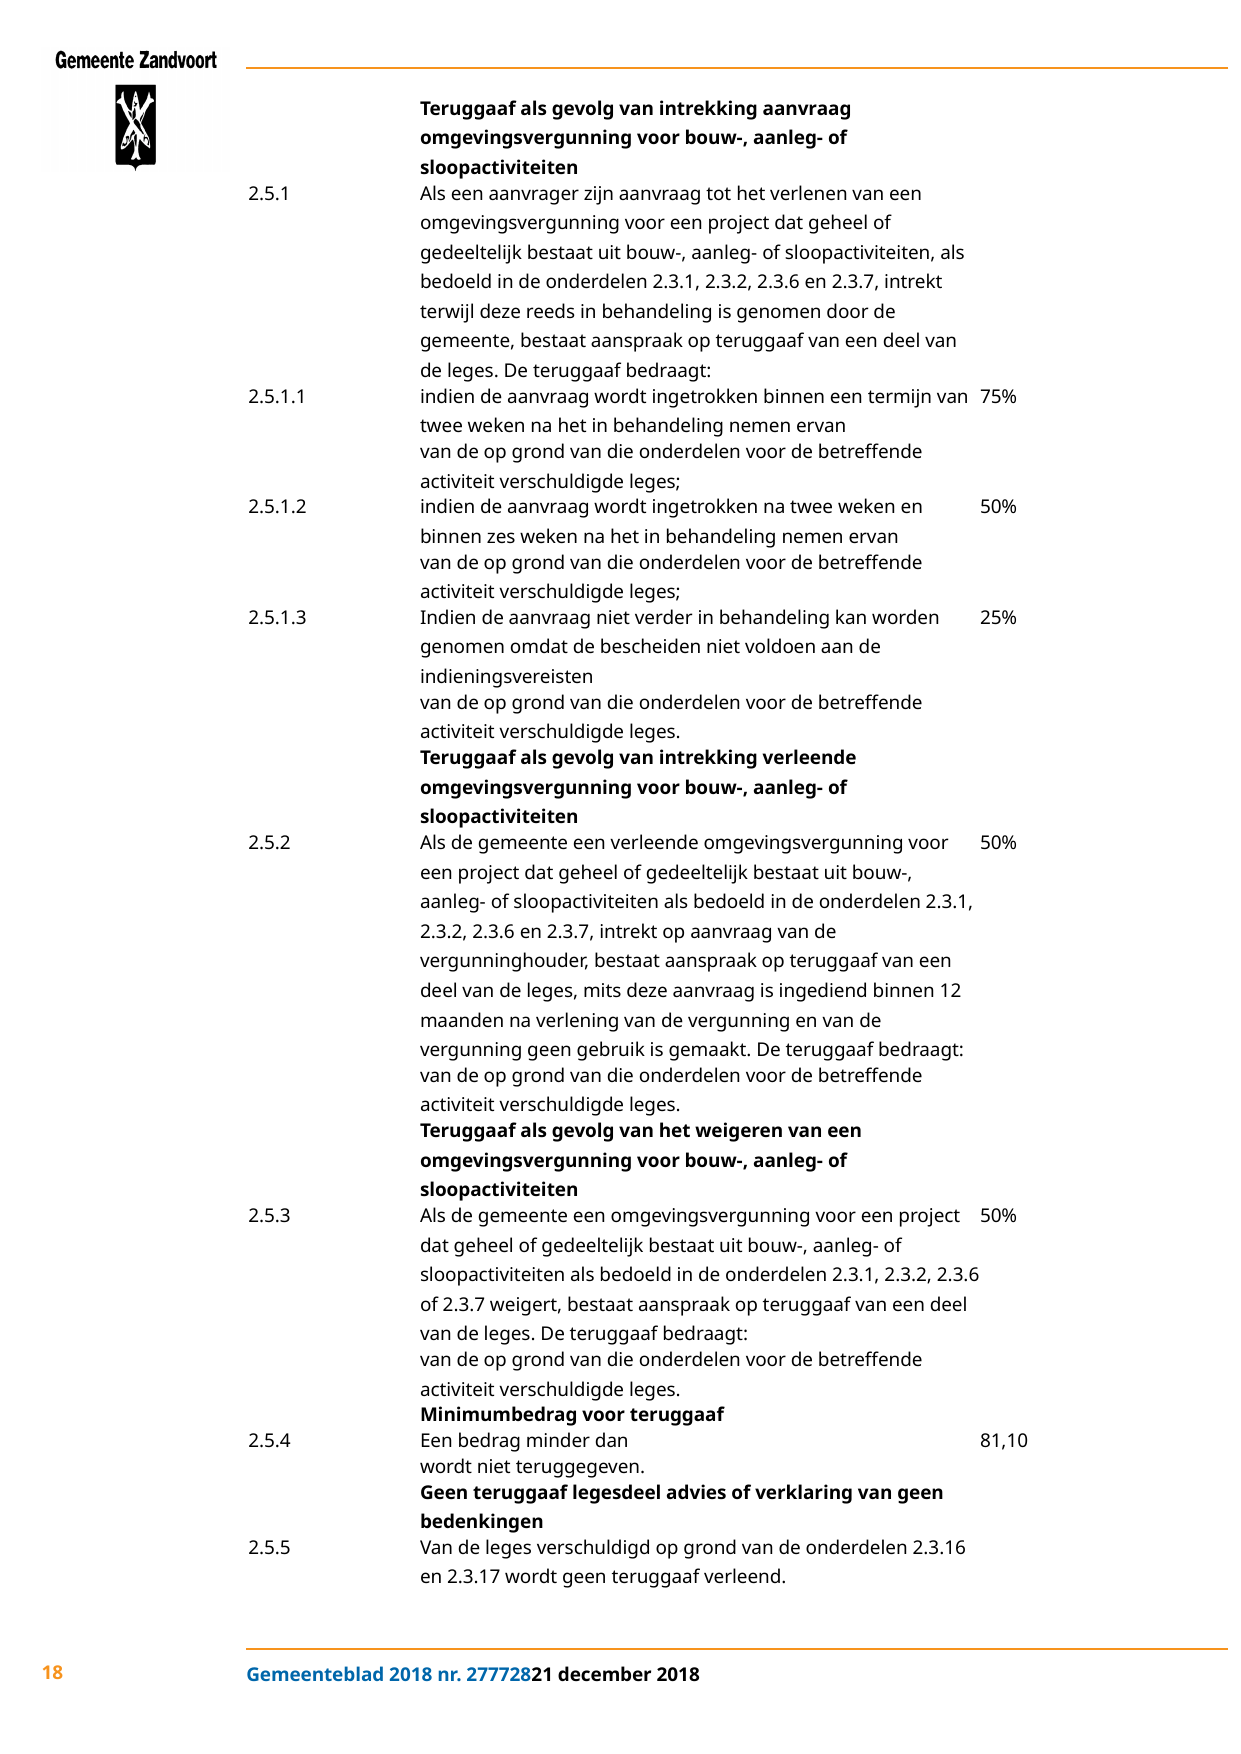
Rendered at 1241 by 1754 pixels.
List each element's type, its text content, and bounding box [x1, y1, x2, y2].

table_cell [248, 1062, 420, 1117]
table_cell [980, 689, 1152, 744]
table_cell 2.5.2 [248, 829, 420, 1062]
table_cell [980, 1118, 1152, 1202]
table_cell [980, 744, 1152, 829]
table_cell Als een aanvrager zijn aanvraag tot het verlenen van een omgevingsvergunning voor een project dat geheel of gedeeltelijk bestaat uit bouw-, aanleg- of sloopactiviteiten, als bedoeld in de onderdelen 2.3.1, 2.3.2, 2.3.6 en 2.3.7, intrekt terwijl deze reeds in behandeling is genomen door de gemeente, bestaat aanspraak op teruggaaf van een deel van de leges. De teruggaaf bedraagt: [420, 180, 980, 383]
table_cell [980, 1402, 1152, 1427]
table_cell van de op grond van die onderdelen voor de betreffende activiteit verschuldigde leges. [420, 689, 980, 744]
table_cell [248, 1453, 420, 1479]
table_cell [248, 1118, 420, 1202]
table_cell wordt niet teruggegeven. [420, 1453, 980, 1479]
table_cell 75% [980, 383, 1152, 438]
table_cell 2.5.1.3 [248, 604, 420, 689]
table_cell Minimumbedrag voor teruggaaf [420, 1402, 980, 1427]
table_cell 50% [980, 829, 1152, 1062]
table_cell Teruggaaf als gevolg van intrekking verleende omgevingsvergunning voor bouw-, aanleg- of sloopactiviteiten [420, 744, 980, 829]
table_cell [248, 95, 420, 180]
table_cell 2.5.3 [248, 1202, 420, 1346]
table_cell indien de aanvraag wordt ingetrokken binnen een termijn van twee weken na het in behandeling nemen ervan [420, 383, 980, 438]
table_cell Indien de aanvraag niet verder in behandeling kan worden genomen omdat de bescheiden niet voldoen aan de indieningsvereisten [420, 604, 980, 689]
table_cell [248, 1479, 420, 1534]
table_cell [248, 549, 420, 604]
table_cell 2.5.4 [248, 1428, 420, 1453]
table_cell 2.5.1.2 [248, 494, 420, 549]
table_cell van de op grond van die onderdelen voor de betreffende activiteit verschuldigde leges. [420, 1346, 980, 1402]
table_cell [248, 1402, 420, 1427]
table_cell [980, 1534, 1152, 1589]
table_cell 25% [980, 604, 1152, 689]
table_cell Een bedrag minder dan [420, 1428, 980, 1453]
table_cell 2.5.1.1 [248, 383, 420, 438]
table_cell Als de gemeente een omgevingsvergunning voor een project dat geheel of gedeeltelijk bestaat uit bouw-, aanleg- of sloopactiviteiten als bedoeld in de onderdelen 2.3.1, 2.3.2, 2.3.6 of 2.3.7 weigert, bestaat aanspraak op teruggaaf van een deel van de leges. De teruggaaf bedraagt: [420, 1202, 980, 1346]
table_cell van de op grond van die onderdelen voor de betreffende activiteit verschuldigde leges. [420, 1062, 980, 1117]
picture [41, 47, 231, 172]
table_cell [980, 1479, 1152, 1534]
table_cell Teruggaaf als gevolg van het weigeren van een omgevingsvergunning voor bouw-, aanleg- of sloopactiviteiten [420, 1118, 980, 1202]
table_cell van de op grond van die onderdelen voor de betreffende activiteit verschuldigde leges; [420, 549, 980, 604]
table_cell [248, 438, 420, 493]
table_cell [980, 95, 1152, 180]
table_cell [980, 1453, 1152, 1479]
table_cell Teruggaaf als gevolg van intrekking aanvraag omgevingsvergunning voor bouw-, aanleg- of sloopactiviteiten [420, 95, 980, 180]
table_cell [248, 744, 420, 829]
table_cell 2.5.1 [248, 180, 420, 383]
table_cell [248, 1346, 420, 1402]
table_cell [980, 438, 1152, 493]
table_cell [980, 180, 1152, 383]
table_cell [248, 689, 420, 744]
table_cell Van de leges verschuldigd op grond van de onderdelen 2.3.16 en 2.3.17 wordt geen teruggaaf verleend. [420, 1534, 980, 1589]
table_cell 2.5.5 [248, 1534, 420, 1589]
table_cell van de op grond van die onderdelen voor de betreffende activiteit verschuldigde leges; [420, 438, 980, 493]
table_cell 50% [980, 1202, 1152, 1346]
table_cell 50% [980, 494, 1152, 549]
table_cell [980, 549, 1152, 604]
table_cell Als de gemeente een verleende omgevingsvergunning voor een project dat geheel of gedeeltelijk bestaat uit bouw-, aanleg- of sloopactiviteiten als bedoeld in de onderdelen 2.3.1, 2.3.2, 2.3.6 en 2.3.7, intrekt op aanvraag van de vergunninghouder, bestaat aanspraak op teruggaaf van een deel van de leges, mits deze aanvraag is ingediend binnen 12 maanden na verlening van de vergunning en van de vergunning geen gebruik is gemaakt. De teruggaaf bedraagt: [420, 829, 980, 1062]
table_cell [980, 1062, 1152, 1117]
table_cell [980, 1346, 1152, 1402]
table_cell 81,10 [980, 1428, 1152, 1453]
table_cell Geen teruggaaf legesdeel advies of verklaring van geen bedenkingen [420, 1479, 980, 1534]
table_cell indien de aanvraag wordt ingetrokken na twee weken en binnen zes weken na het in behandeling nemen ervan [420, 494, 980, 549]
